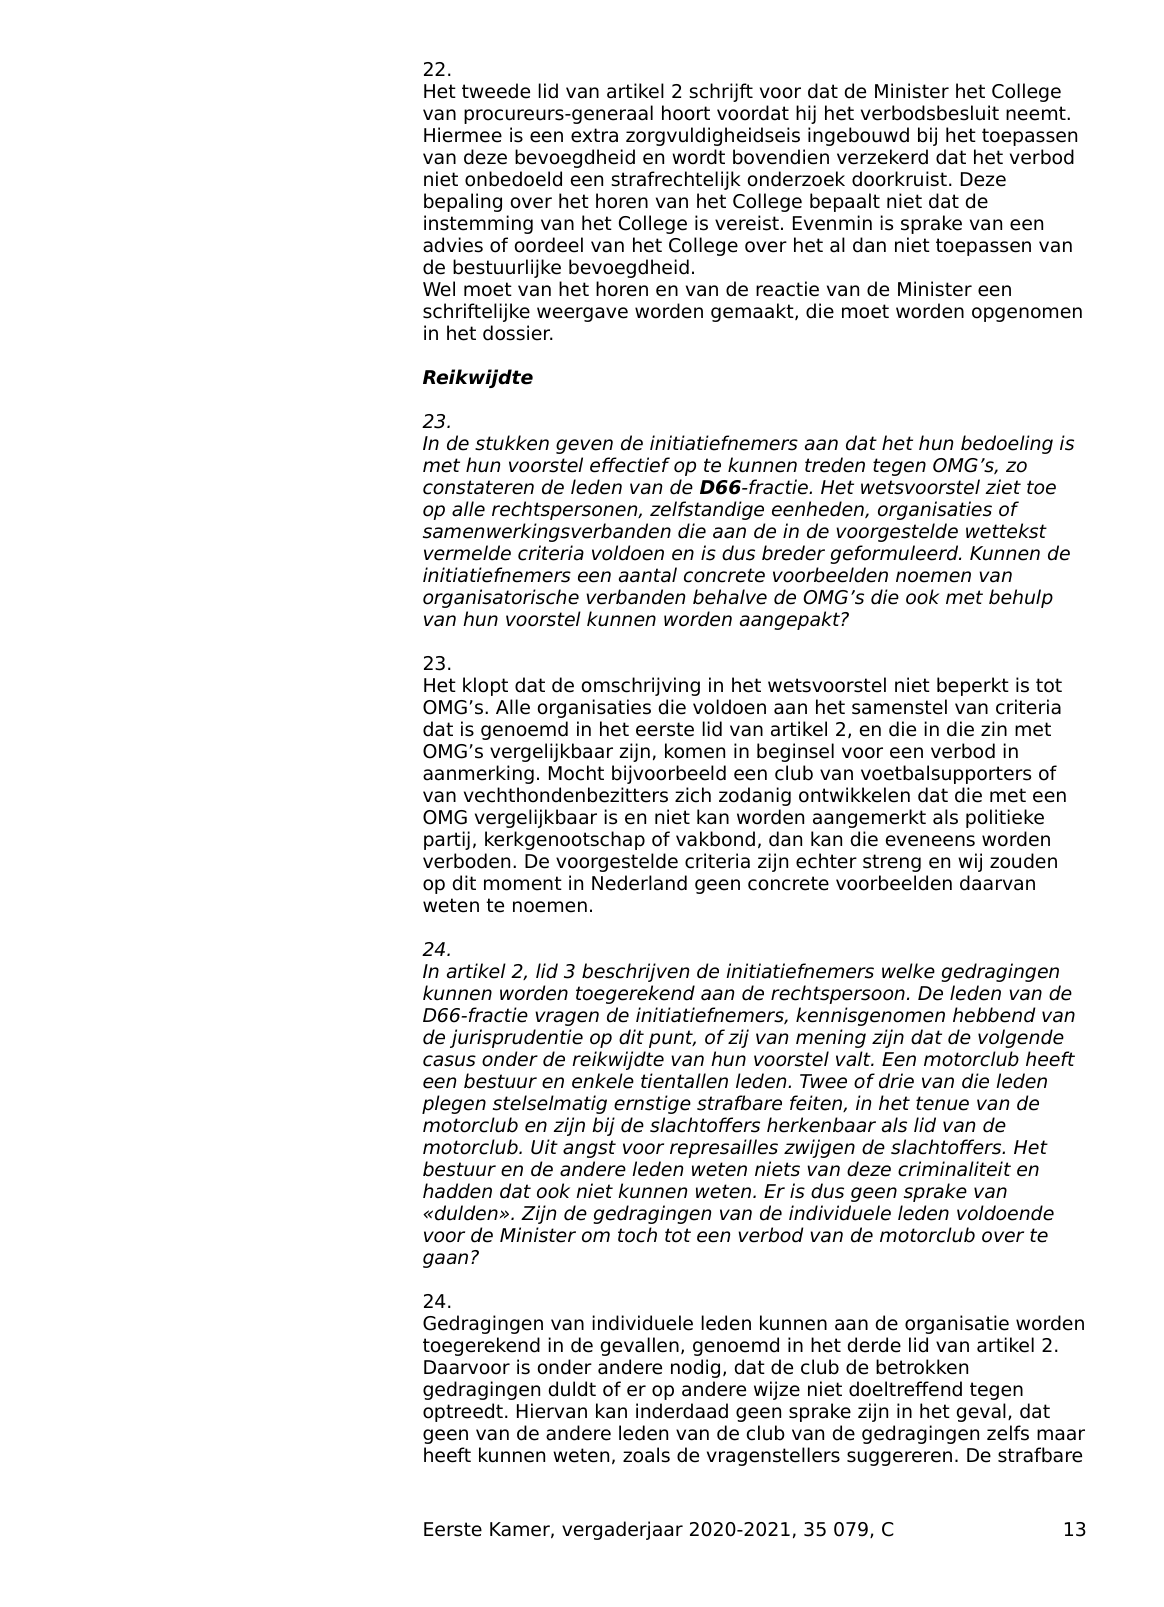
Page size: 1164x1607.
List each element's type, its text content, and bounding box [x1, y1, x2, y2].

subtitle Reikwijdte [422, 367, 1087, 389]
text 24. [422, 1291, 1087, 1313]
text 23. [422, 653, 1087, 675]
text Het tweede lid van artikel 2 schrijft voor dat de Minister het College van procureurs-generaal hoort voordat hij het verbodsbesluit neemt. Hiermee is een extra zorgvuldigheidseis ingebouwd bij het toepassen van deze bevoegdheid en wordt bovendien verzekerd dat het verbod niet onbedoeld een strafrechtelijk onderzoek doorkruist. Deze bepaling over het horen van het College bepaalt niet dat de instemming van het College is vereist. Evenmin is sprake van een advies of oordeel van het College over het al dan niet toepassen van de bestuurlijke bevoegdheid. [422, 81, 1087, 279]
text 24. [422, 939, 1087, 961]
text Het klopt dat de omschrijving in het wetsvoorstel niet beperkt is tot OMG’s. Alle organisaties die voldoen aan het samenstel van criteria dat is genoemd in het eerste lid van artikel 2, en die in die zin met OMG’s vergelijkbaar zijn, komen in beginsel voor een verbod in aanmerking. Mocht bijvoorbeeld een club van voetbalsupporters of van vechthondenbezitters zich zodanig ontwikkelen dat die met een OMG vergelijkbaar is en niet kan worden aangemerkt als politieke partij, kerkgenootschap of vakbond, dan kan die eveneens worden verboden. De voorgestelde criteria zijn echter streng en wij zouden op dit moment in Nederland geen concrete voorbeelden daarvan weten te noemen. [422, 675, 1087, 917]
text Wel moet van het horen en van de reactie van de Minister een schriftelijke weergave worden gemaakt, die moet worden opgenomen in het dossier. [422, 279, 1087, 345]
text In de stukken geven de initiatiefnemers aan dat het hun bedoeling is met hun voorstel effectief op te kunnen treden tegen OMG’s, zo constateren de leden van de D66-fractie. Het wetsvoorstel ziet toe op alle rechtspersonen, zelfstandige eenheden, organisaties of samenwerkingsverbanden die aan de in de voorgestelde wettekst vermelde criteria voldoen en is dus breder geformuleerd. Kunnen de initiatiefnemers een aantal concrete voorbeelden noemen van organisatorische verbanden behalve de OMG’s die ook met behulp van hun voorstel kunnen worden aangepakt? [422, 433, 1087, 631]
text 22. [422, 59, 1087, 81]
text In artikel 2, lid 3 beschrijven de initiatiefnemers welke gedragingen kunnen worden toegerekend aan de rechtspersoon. De leden van de D66-fractie vragen de initiatiefnemers, kennisgenomen hebbend van de jurisprudentie op dit punt, of zij van mening zijn dat de volgende casus onder de reikwijdte van hun voorstel valt. Een motorclub heeft een bestuur en enkele tientallen leden. Twee of drie van die leden plegen stelselmatig ernstige strafbare feiten, in het tenue van de motorclub en zijn bij de slachtoffers herkenbaar als lid van de motorclub. Uit angst voor represailles zwijgen de slachtoffers. Het bestuur en de andere leden weten niets van deze criminaliteit en hadden dat ook niet kunnen weten. Er is dus geen sprake van «dulden». Zijn de gedragingen van de individuele leden voldoende voor de Minister om toch tot een verbod van de motorclub over te gaan? [422, 961, 1087, 1269]
text Gedragingen van individuele leden kunnen aan de organisatie worden toegerekend in de gevallen, genoemd in het derde lid van artikel 2. Daarvoor is onder andere nodig, dat de club de betrokken gedragingen duldt of er op andere wijze niet doeltreffend tegen optreedt. Hiervan kan inderdaad geen sprake zijn in het geval, dat geen van de andere leden van de club van de gedragingen zelfs maar heeft kunnen weten, zoals de vragenstellers suggereren. De strafbare [422, 1313, 1087, 1467]
text 23. [422, 411, 1087, 433]
